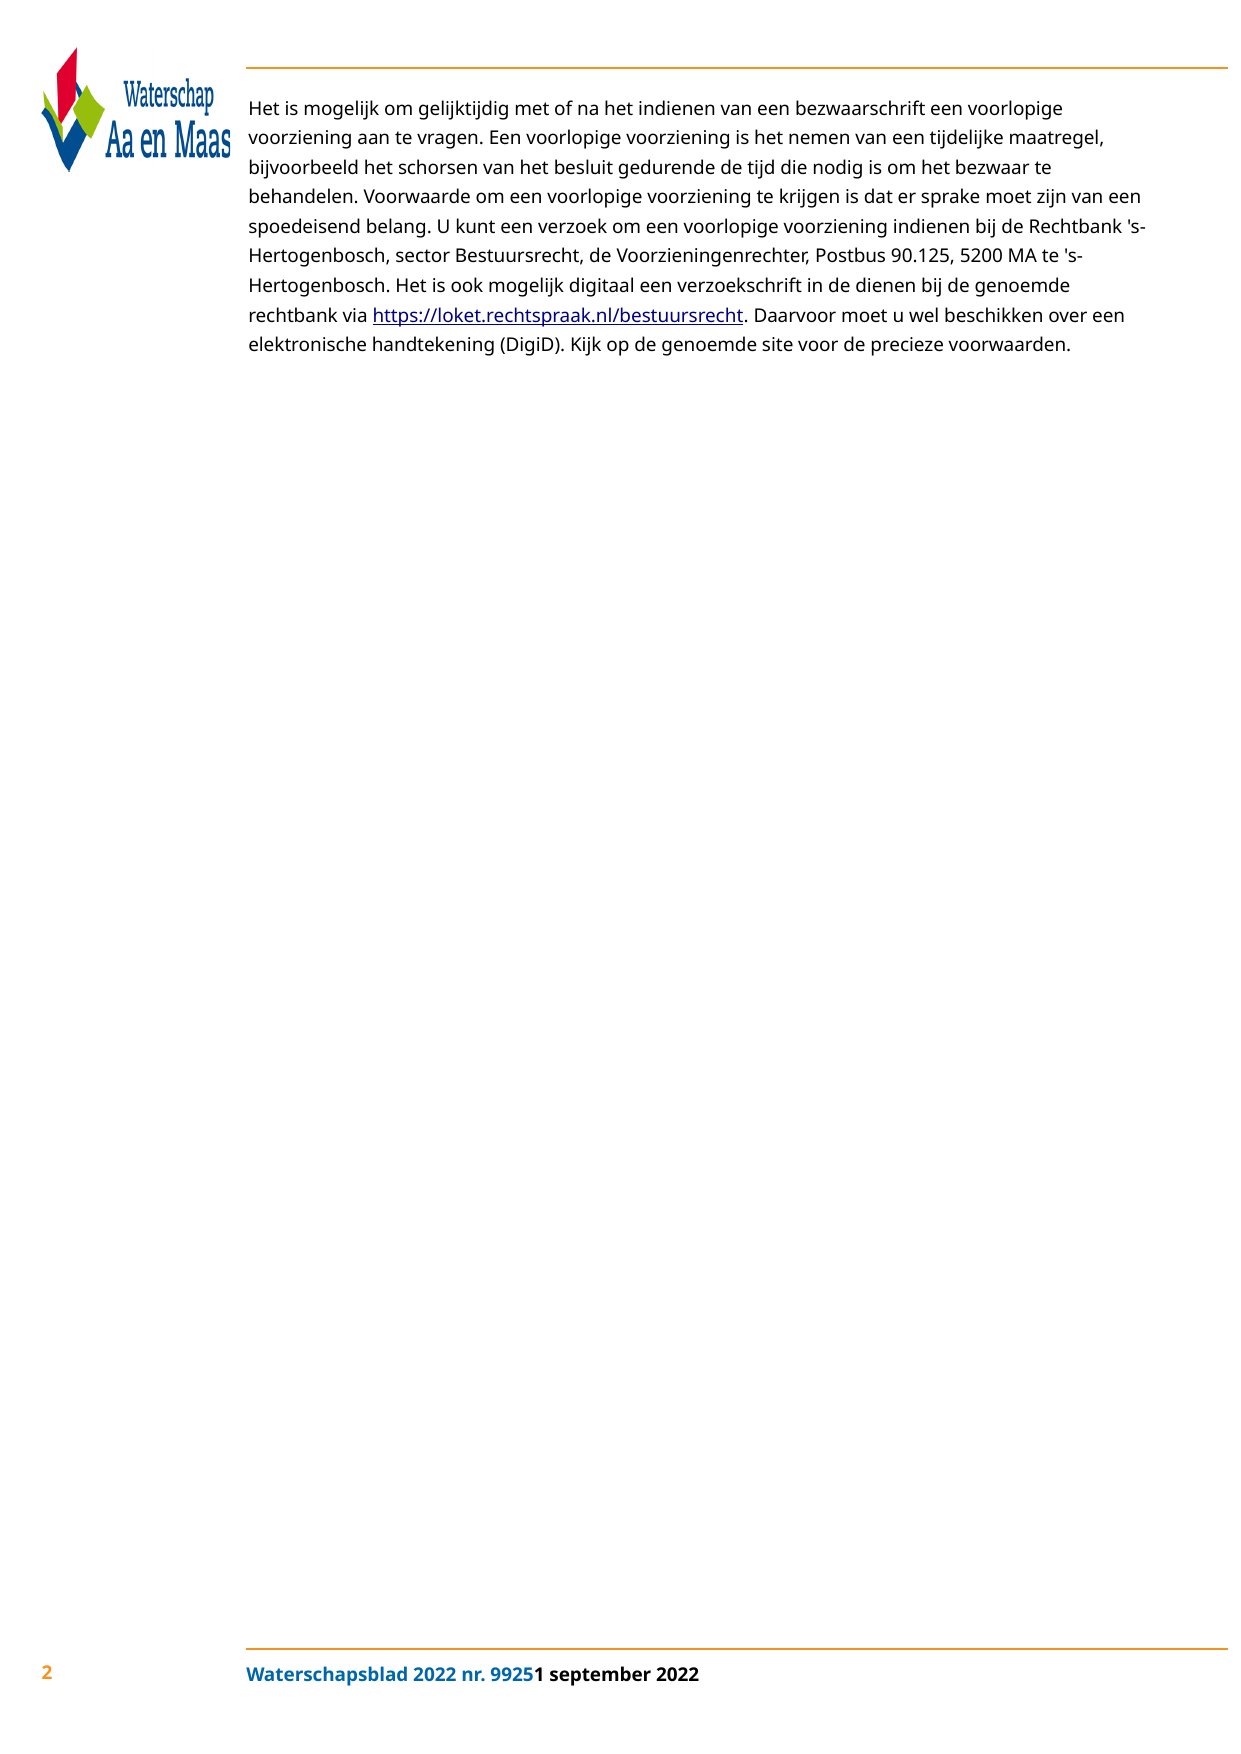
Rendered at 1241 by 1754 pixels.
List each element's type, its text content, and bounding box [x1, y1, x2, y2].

text Het is mogelijk om gelijktijdig met of na het indienen van een bezwaarschrift een voorlopige voorziening aan te vragen. Een voorlopige voorziening is het nemen van een tijdelijke maatregel, bijvoorbeeld het schorsen van het besluit gedurende de tijd die nodig is om het bezwaar te behandelen. Voorwaarde om een voorlopige voorziening te krijgen is dat er sprake moet zijn van een spoedeisend belang. U kunt een verzoek om een voorlopige voorziening indienen bij de Rechtbank 's-Hertogenbosch, sector Bestuursrecht, de Voorzieningenrechter, Postbus 90.125, 5200 MA te 's-Hertogenbosch. Het is ook mogelijk digitaal een verzoekschrift in de dienen bij de genoemde rechtbank via https://loket.rechtspraak.nl/bestuursrecht. Daarvoor moet u wel beschikken over een elektronische handtekening (DigiD). Kijk op de genoemde site voor de precieze voorwaarden. [248, 95, 1152, 357]
picture [41, 47, 231, 172]
